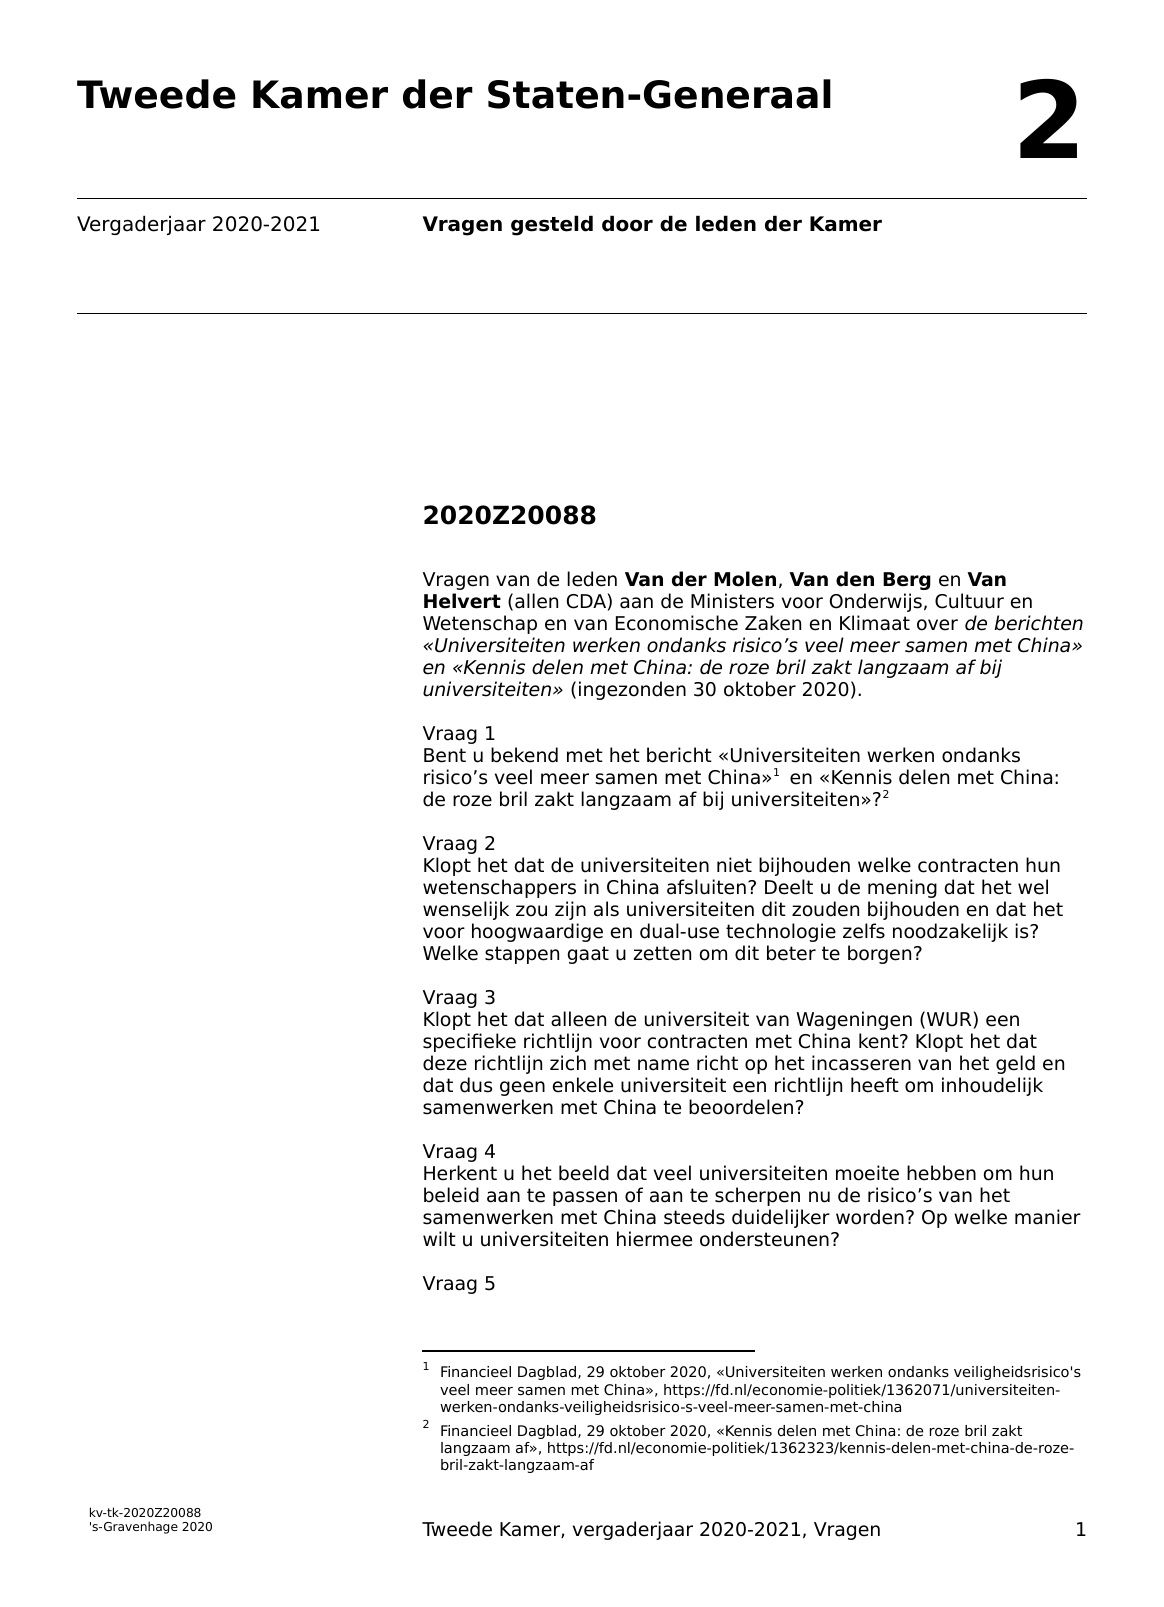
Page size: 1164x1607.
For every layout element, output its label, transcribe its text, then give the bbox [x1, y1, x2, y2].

text Vraag 2 [422, 833, 1087, 855]
text Klopt het dat de universiteiten niet bijhouden welke contracten hun wetenschappers in China afsluiten? Deelt u de mening dat het wel wenselijk zou zijn als universiteiten dit zouden bijhouden en dat het voor hoogwaardige en dual-use technologie zelfs noodzakelijk is? Welke stappen gaat u zetten om dit beter te borgen? [422, 855, 1087, 965]
text Vragen van de leden Van der Molen, Van den Berg en Van Helvert (allen CDA) aan de Ministers voor Onderwijs, Cultuur en Wetenschap en van Economische Zaken en Klimaat over de berichten «Universiteiten werken ondanks risico’s veel meer samen met China» en «Kennis delen met China: de roze bril zakt langzaam af bij universiteiten» (ingezonden 30 oktober 2020). [422, 569, 1087, 701]
text Klopt het dat alleen de universiteit van Wageningen (WUR) een specifieke richtlijn voor contracten met China kent? Klopt het dat deze richtlijn zich met name richt op het incasseren van het geld en dat dus geen enkele universiteit een richtlijn heeft om inhoudelijk samenwerken met China te beoordelen? [422, 1009, 1087, 1119]
table_cell Vragen gesteld door de leden der Kamer [422, 199, 1087, 313]
text Herkent u het beeld dat veel universiteiten moeite hebben om hun beleid aan te passen of aan te scherpen nu de risico’s van het samenwerken met China steeds duidelijker worden? Op welke manier wilt u universiteiten hiermee ondersteunen? [422, 1163, 1087, 1251]
text Bent u bekend met het bericht «Universiteiten werken ondanks risico’s veel meer samen met China» en «Kennis delen met China: de roze bril zakt langzaam af bij universiteiten»? [422, 745, 1087, 811]
text 's-Gravenhage 2020 [88, 1520, 323, 1534]
text Financieel Dagblad, 29 oktober 2020, «Universiteiten werken ondanks veiligheidsrisico's veel meer samen met China», https://fd.nl/economie-politiek/1362071/universiteiten-werken-ondanks-veiligheidsrisico-s-veel-meer-samen-met-china [422, 1360, 1087, 1416]
text Financieel Dagblad, 29 oktober 2020, «Kennis delen met China: de roze bril zakt langzaam af», https://fd.nl/economie-politiek/1362323/kennis-delen-met-china-de-roze-bril-zakt-langzaam-af [422, 1418, 1087, 1474]
table_header Tweede Kamer der Staten-Generaal [77, 59, 886, 198]
table_cell Vergaderjaar 2020-2021 [77, 199, 422, 313]
table_header 2 [886, 59, 1087, 198]
text kv-tk-2020Z20088 [88, 1506, 323, 1520]
text Vraag 3 [422, 987, 1087, 1009]
text Vraag 5 [422, 1273, 1087, 1295]
text Vraag 1 [422, 723, 1087, 745]
text Vraag 4 [422, 1141, 1087, 1163]
text 2020Z20088 [422, 501, 1087, 531]
